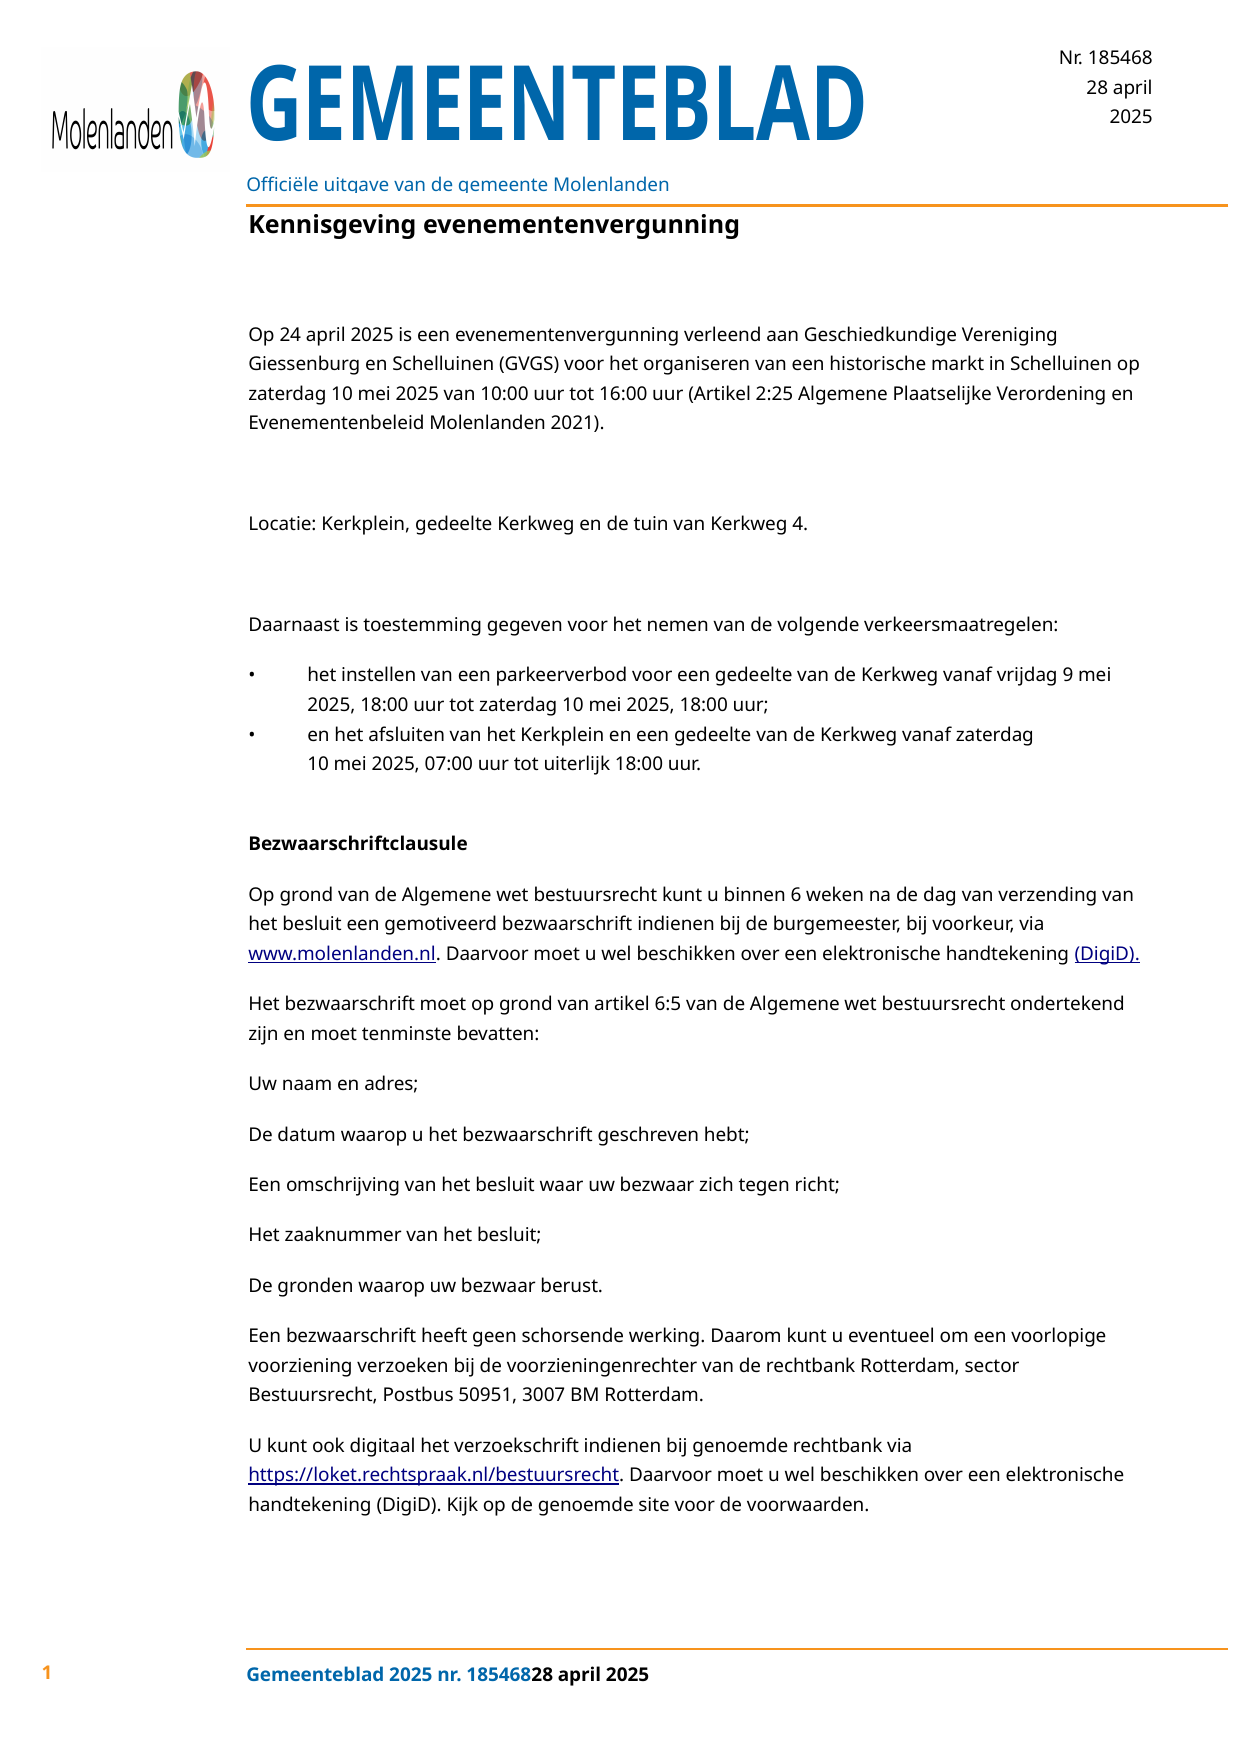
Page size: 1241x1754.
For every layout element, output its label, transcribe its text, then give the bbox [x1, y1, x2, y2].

list het instellen van een parkeerverbod voor een gedeelte van de Kerkweg vanaf vrijdag 9 mei 2025, 18:00 uur tot zaterdag 10 mei 2025, 18:00 uur; [248, 662, 1152, 717]
text Daarnaast is toestemming gegeven voor het nemen van de volgende verkeersmaatregelen: [248, 611, 1152, 637]
text Kennisgeving evenementenvergunning [248, 207, 1152, 241]
list en het afsluiten van het Kerkplein en een gedeelte van de Kerkweg vanaf zaterdag [248, 721, 1152, 746]
text Op 24 april 2025 is een evenementenvergunning verleend aan Geschiedkundige Vereniging Giessenburg en Schelluinen (GVGS) voor het organiseren van een historische markt in Schelluinen op zaterdag 10 mei 2025 van 10:00 uur tot 16:00 uur (Artikel 2:25 Algemene Plaatselijke Verordening en Evenementenbeleid Molenlanden 2021). [248, 321, 1152, 435]
text Uw naam en adres; [248, 1070, 1152, 1096]
text Een bezwaarschrift heeft geen schorsende werking. Daarom kunt u eventueel om een voorlopige voorziening verzoeken bij de voorzieningenrechter van de rechtbank Rotterdam, sector Bestuursrecht, Postbus 50951, 3007 BM Rotterdam. [248, 1322, 1152, 1407]
text De datum waarop u het bezwaarschrift geschreven hebt; [248, 1121, 1152, 1146]
picture [41, 47, 231, 172]
text Bezwaarschriftclausule [248, 830, 1152, 856]
text De gronden waarop uw bezwaar berust. [248, 1272, 1152, 1298]
text Op grond van de Algemene wet bestuursrecht kunt u binnen 6 weken na de dag van verzending van het besluit een gemotiveerd bezwaarschrift indienen bij de burgemeester, bij voorkeur, via www.molenlanden.nl. Daarvoor moet u wel beschikken over een elektronische handtekening (DigiD). [248, 881, 1152, 966]
text Het zaaknummer van het besluit; [248, 1222, 1152, 1247]
list 10 mei 2025, 07:00 uur tot uiterlijk 18:00 uur. [248, 750, 1152, 776]
text Het bezwaarschrift moet op grond van artikel 6:5 van de Algemene wet bestuursrecht ondertekend zijn en moet tenminste bevatten: [248, 990, 1152, 1046]
text Locatie: Kerkplein, gedeelte Kerkweg en de tuin van Kerkweg 4. [248, 510, 1152, 536]
text U kunt ook digitaal het verzoekschrift indienen bij genoemde rechtbank via https://loket.rechtspraak.nl/bestuursrecht. Daarvoor moet u wel beschikken over een elektronische handtekening (DigiD). Kijk op de genoemde site voor de voorwaarden. [248, 1432, 1152, 1517]
text Een omschrijving van het besluit waar uw bezwaar zich tegen richt; [248, 1171, 1152, 1197]
